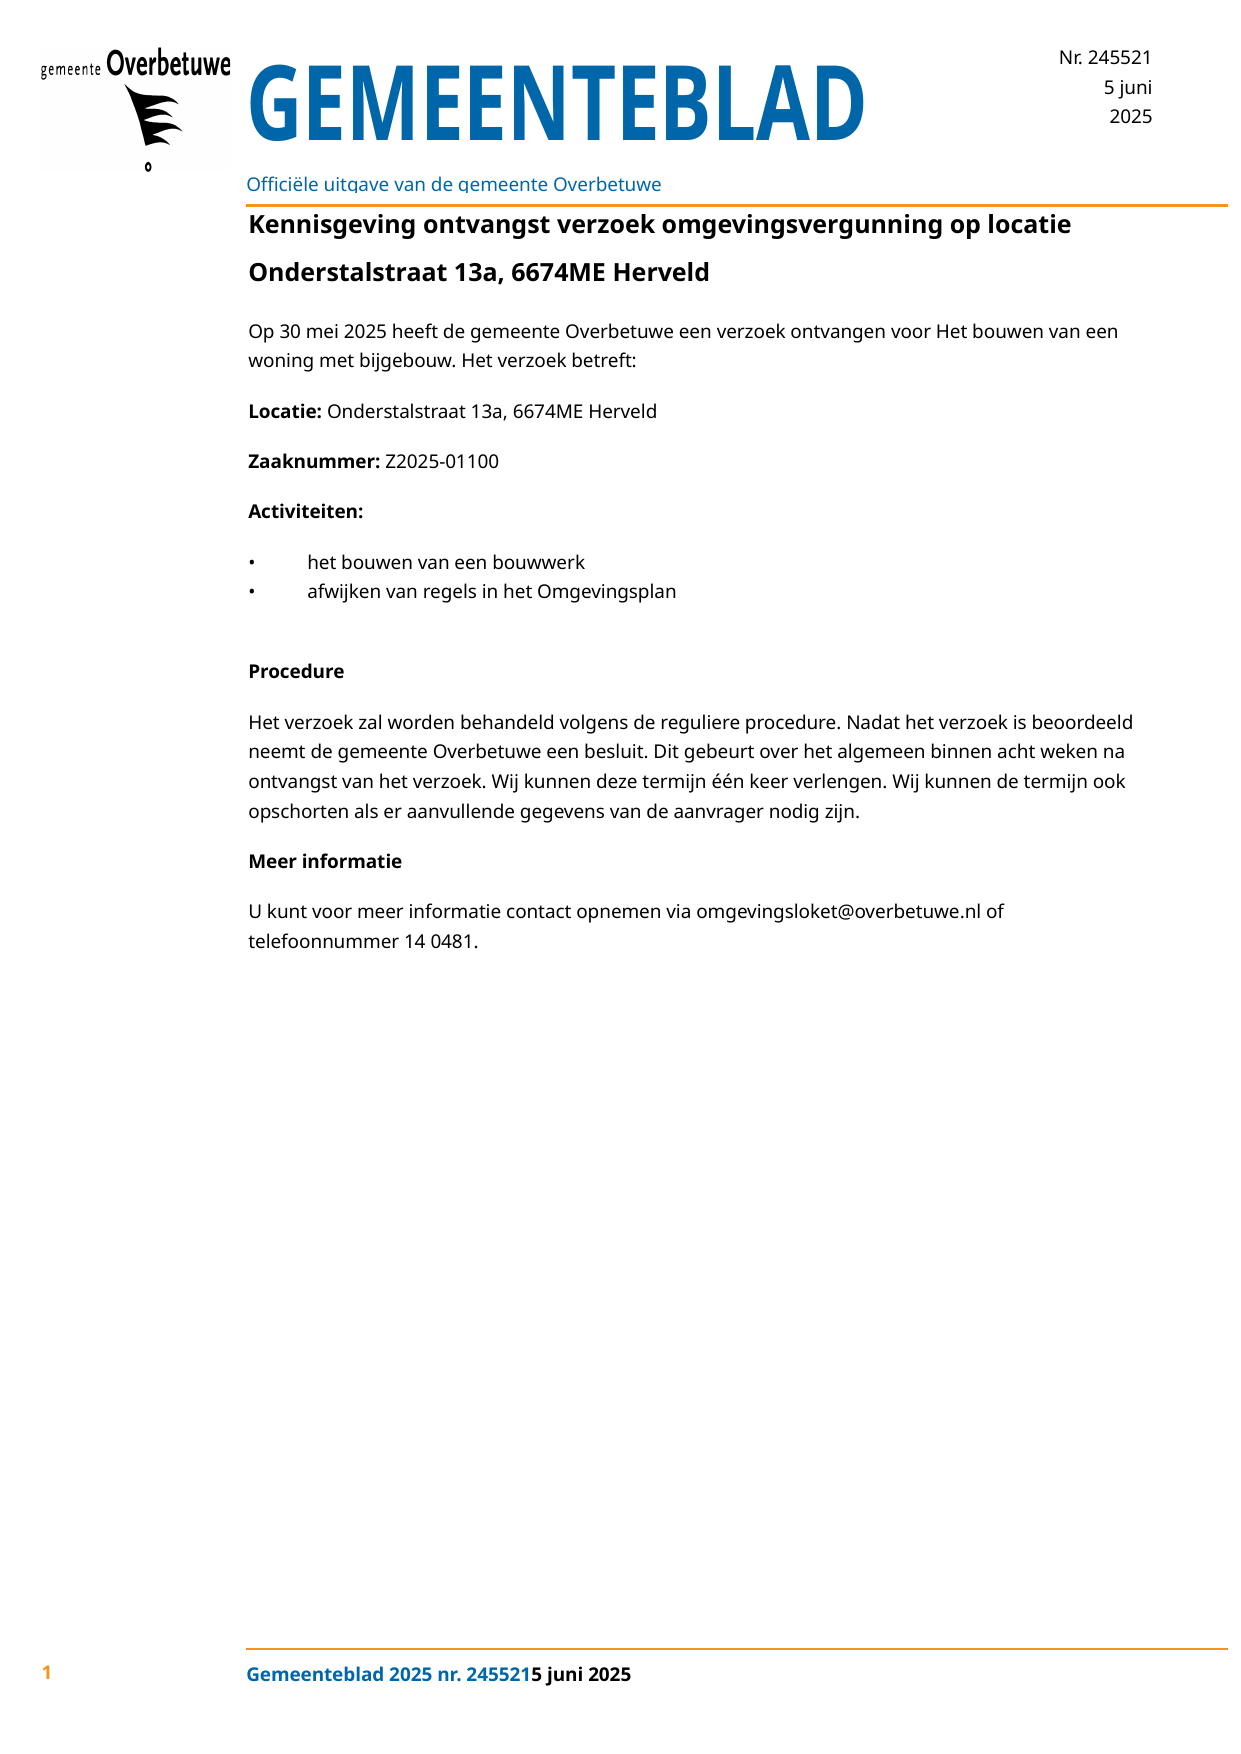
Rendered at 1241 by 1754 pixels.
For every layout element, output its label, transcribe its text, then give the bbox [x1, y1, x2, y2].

text Activiteiten: [248, 499, 1152, 524]
text Kennisgeving ontvangst verzoek omgevingsvergunning op locatie Onderstalstraat 13a, 6674ME Herveld [248, 207, 1152, 288]
picture [41, 47, 231, 172]
text Procedure [248, 659, 1152, 684]
text Het verzoek zal worden behandeld volgens de reguliere procedure. Nadat het verzoek is beoordeeld neemt de gemeente Overbetuwe een besluit. Dit gebeurt over het algemeen binnen acht weken na ontvangst van het verzoek. Wij kunnen deze termijn één keer verlengen. Wij kunnen de termijn ook opschorten als er aanvullende gegevens van de aanvrager nodig zijn. [248, 709, 1152, 824]
text Meer informatie [248, 848, 1152, 874]
list het bouwen van een bouwwerk [248, 549, 1152, 575]
list afwijken van regels in het Omgevingsplan [248, 579, 1152, 604]
text Zaaknummer: Z2025-01100 [248, 448, 1152, 474]
text Locatie: Onderstalstraat 13a, 6674ME Herveld [248, 398, 1152, 424]
text U kunt voor meer informatie contact opnemen via omgevingsloket@overbetuwe.nl of telefoonnummer 14 0481. [248, 899, 1152, 954]
text Op 30 mei 2025 heeft de gemeente Overbetuwe een verzoek ontvangen voor Het bouwen van een woning met bijgebouw. Het verzoek betreft: [248, 318, 1152, 373]
